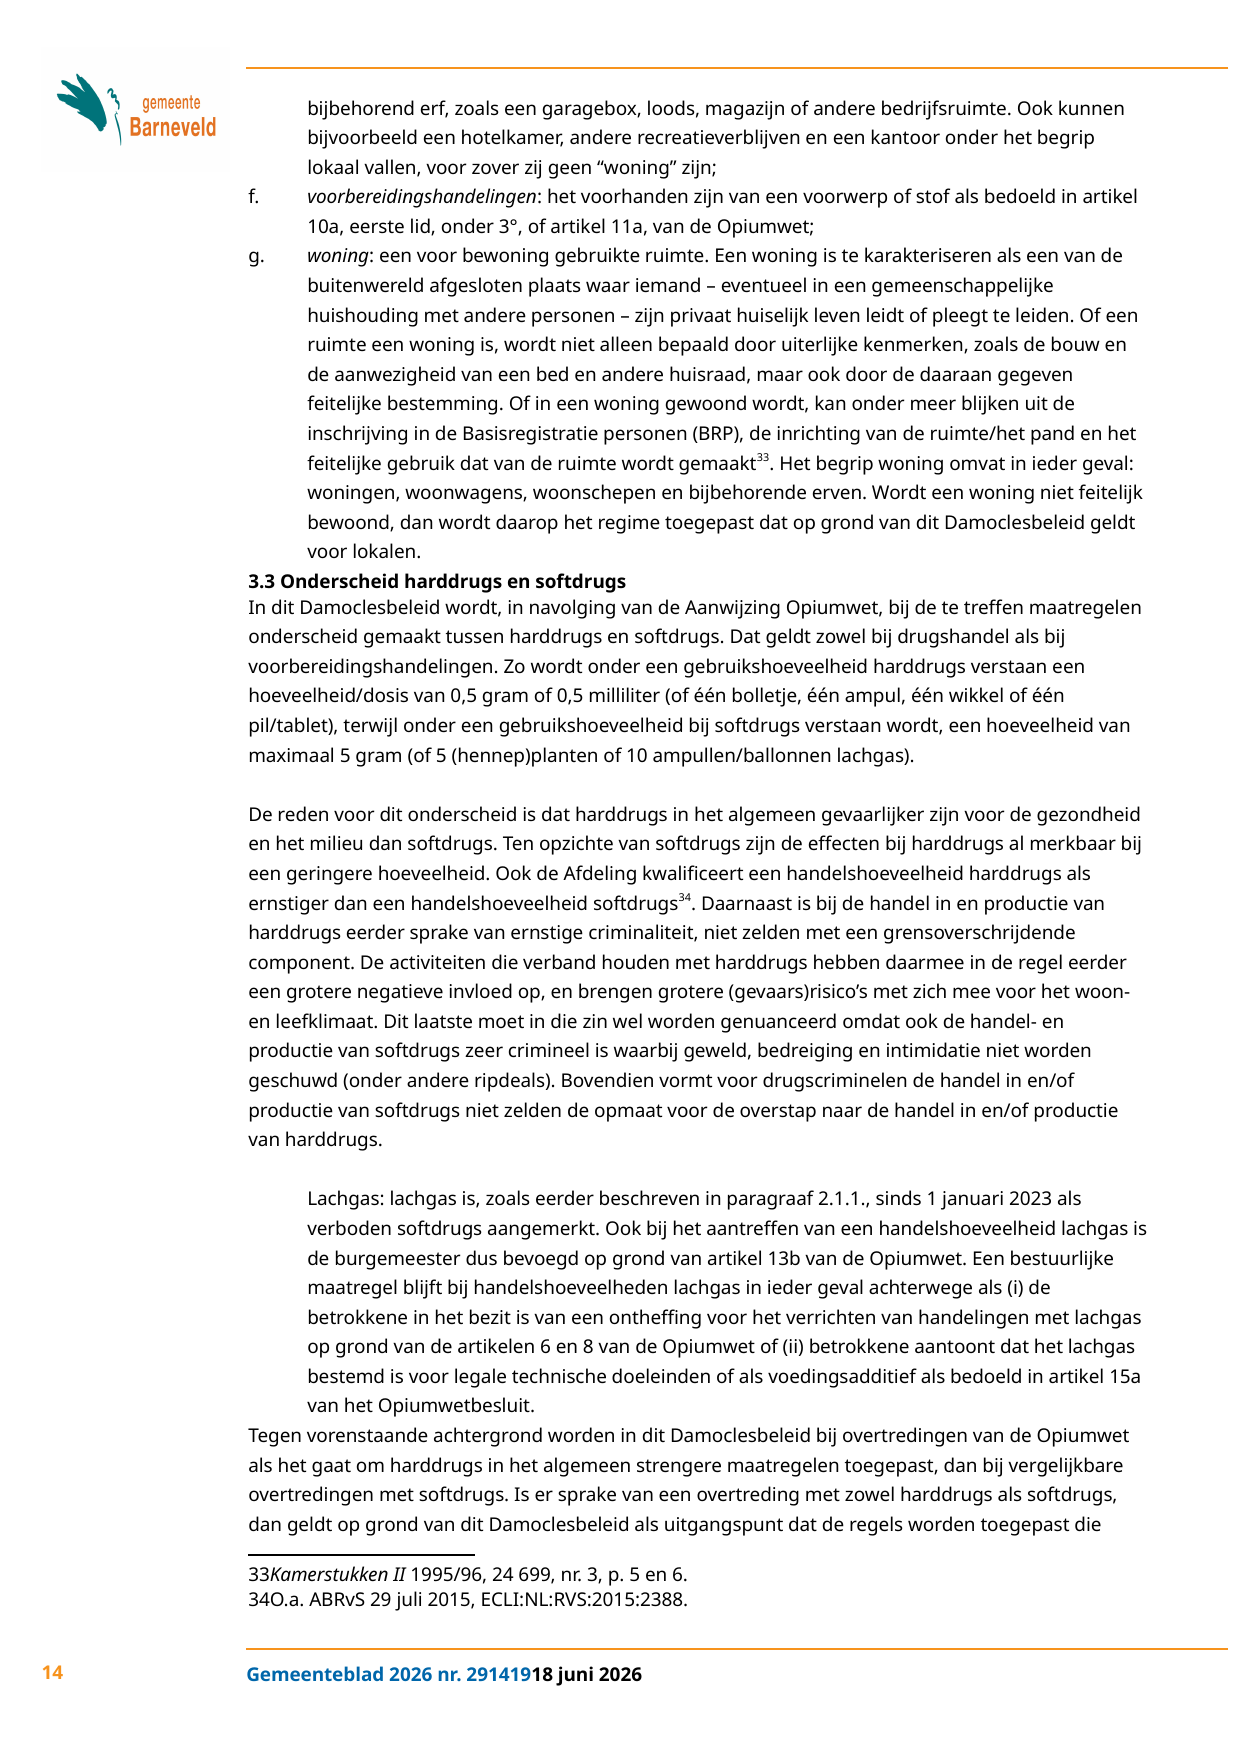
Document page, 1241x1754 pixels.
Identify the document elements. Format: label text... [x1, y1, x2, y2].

list voorbereidingshandelingen: het voorhanden zijn van een voorwerp of stof als bedoeld in artikel 10a, eerste lid, onder 3°, of artikel 11a, van de Opiumwet; [248, 183, 1152, 239]
text O.a. ABRvS 29 juli 2015, ECLI:NL:RVS:2015:2388. [248, 1586, 1152, 1612]
text Tegen vorenstaande achtergrond worden in dit Damoclesbeleid bij overtredingen van de Opiumwet als het gaat om harddrugs in het algemeen strengere maatregelen toegepast, dan bij vergelijkbare overtredingen met softdrugs. Is er sprake van een overtreding met zowel harddrugs als softdrugs, dan geldt op grond van dit Damoclesbeleid als uitgangspunt dat de regels worden toegepast die [248, 1422, 1152, 1537]
list Lachgas: lachgas is, zoals eerder beschreven in paragraaf 2.1.1., sinds 1 januari 2023 als verboden softdrugs aangemerkt. Ook bij het aantreffen van een handelshoeveelheid lachgas is de burgemeester dus bevoegd op grond van artikel 13b van de Opiumwet. Een bestuurlijke maatregel blijft bij handelshoeveelheden lachgas in ieder geval achterwege als (i) de betrokkene in het bezit is van een ontheffing voor het verrichten van handelingen met lachgas op grond van de artikelen 6 en 8 van de Opiumwet of (ii) betrokkene aantoont dat het lachgas bestemd is voor legale technische doeleinden of als voedingsadditief als bedoeld in artikel 15a van het Opiumwetbesluit. [248, 1186, 1152, 1418]
text In dit Damoclesbeleid wordt, in navolging van de Aanwijzing Opiumwet, bij de te treffen maatregelen onderscheid gemaakt tussen harddrugs en softdrugs. Dat geldt zowel bij drugshandel als bij voorbereidingshandelingen. Zo wordt onder een gebruikshoeveelheid harddrugs verstaan een hoeveelheid/dosis van 0,5 gram of 0,5 milliliter (of één bolletje, één ampul, één wikkel of één pil/tablet), terwijl onder een gebruikshoeveelheid bij softdrugs verstaan wordt, een hoeveelheid van maximaal 5 gram (of 5 (hennep)planten of 10 ampullen/ballonnen lachgas). [248, 594, 1152, 767]
list bijbehorend erf, zoals een garagebox, loods, magazijn of andere bedrijfsruimte. Ook kunnen bijvoorbeeld een hotelkamer, andere recreatieverblijven en een kantoor onder het begrip lokaal vallen, voor zover zij geen “woning” zijn; [248, 95, 1152, 180]
text De reden voor dit onderscheid is dat harddrugs in het algemeen gevaarlijker zijn voor de gezondheid en het milieu dan softdrugs. Ten opzichte van softdrugs zijn de effecten bij harddrugs al merkbaar bij een geringere hoeveelheid. Ook de Afdeling kwalificeert een handelshoeveelheid harddrugs als ernstiger dan een handelshoeveelheid softdrugs. Daarnaast is bij de handel in en productie van harddrugs eerder sprake van ernstige criminaliteit, niet zelden met een grensoverschrijdende component. De activiteiten die verband houden met harddrugs hebben daarmee in de regel eerder een grotere negatieve invloed op, en brengen grotere (gevaars)risico’s met zich mee voor het woon- en leefklimaat. Dit laatste moet in die zin wel worden genuanceerd omdat ook de handel- en productie van softdrugs zeer crimineel is waarbij geweld, bedreiging en intimidatie niet worden geschuwd (onder andere ripdeals). Bovendien vormt voor drugscriminelen de handel in en/of productie van softdrugs niet zelden de opmaat voor de overstap naar de handel in en/of productie van harddrugs. [248, 801, 1152, 1152]
picture [41, 47, 231, 172]
list Kamerstukken II 1995/96, 24 699, nr. 3, p. 5 en 6. [248, 1561, 1152, 1586]
list woning: een voor bewoning gebruikte ruimte. Een woning is te karakteriseren als een van de buitenwereld afgesloten plaats waar iemand – eventueel in een gemeenschappelijke huishouding met andere personen – zijn privaat huiselijk leven leidt of pleegt te leiden. Of een ruimte een woning is, wordt niet alleen bepaald door uiterlijke kenmerken, zoals de bouw en de aanwezigheid van een bed en andere huisraad, maar ook door de daaraan gegeven feitelijke bestemming. Of in een woning gewoond wordt, kan onder meer blijken uit de inschrijving in de Basisregistratie personen (BRP), de inrichting van de ruimte/het pand en het feitelijke gebruik dat van de ruimte wordt gemaakt. Het begrip woning omvat in ieder geval: woningen, woonwagens, woonschepen en bijbehorende erven. Wordt een woning niet feitelijk bewoond, dan wordt daarop het regime toegepast dat op grond van dit Damoclesbeleid geldt voor lokalen. [248, 243, 1152, 564]
text 3.3 Onderscheid harddrugs en softdrugs [248, 568, 1152, 594]
